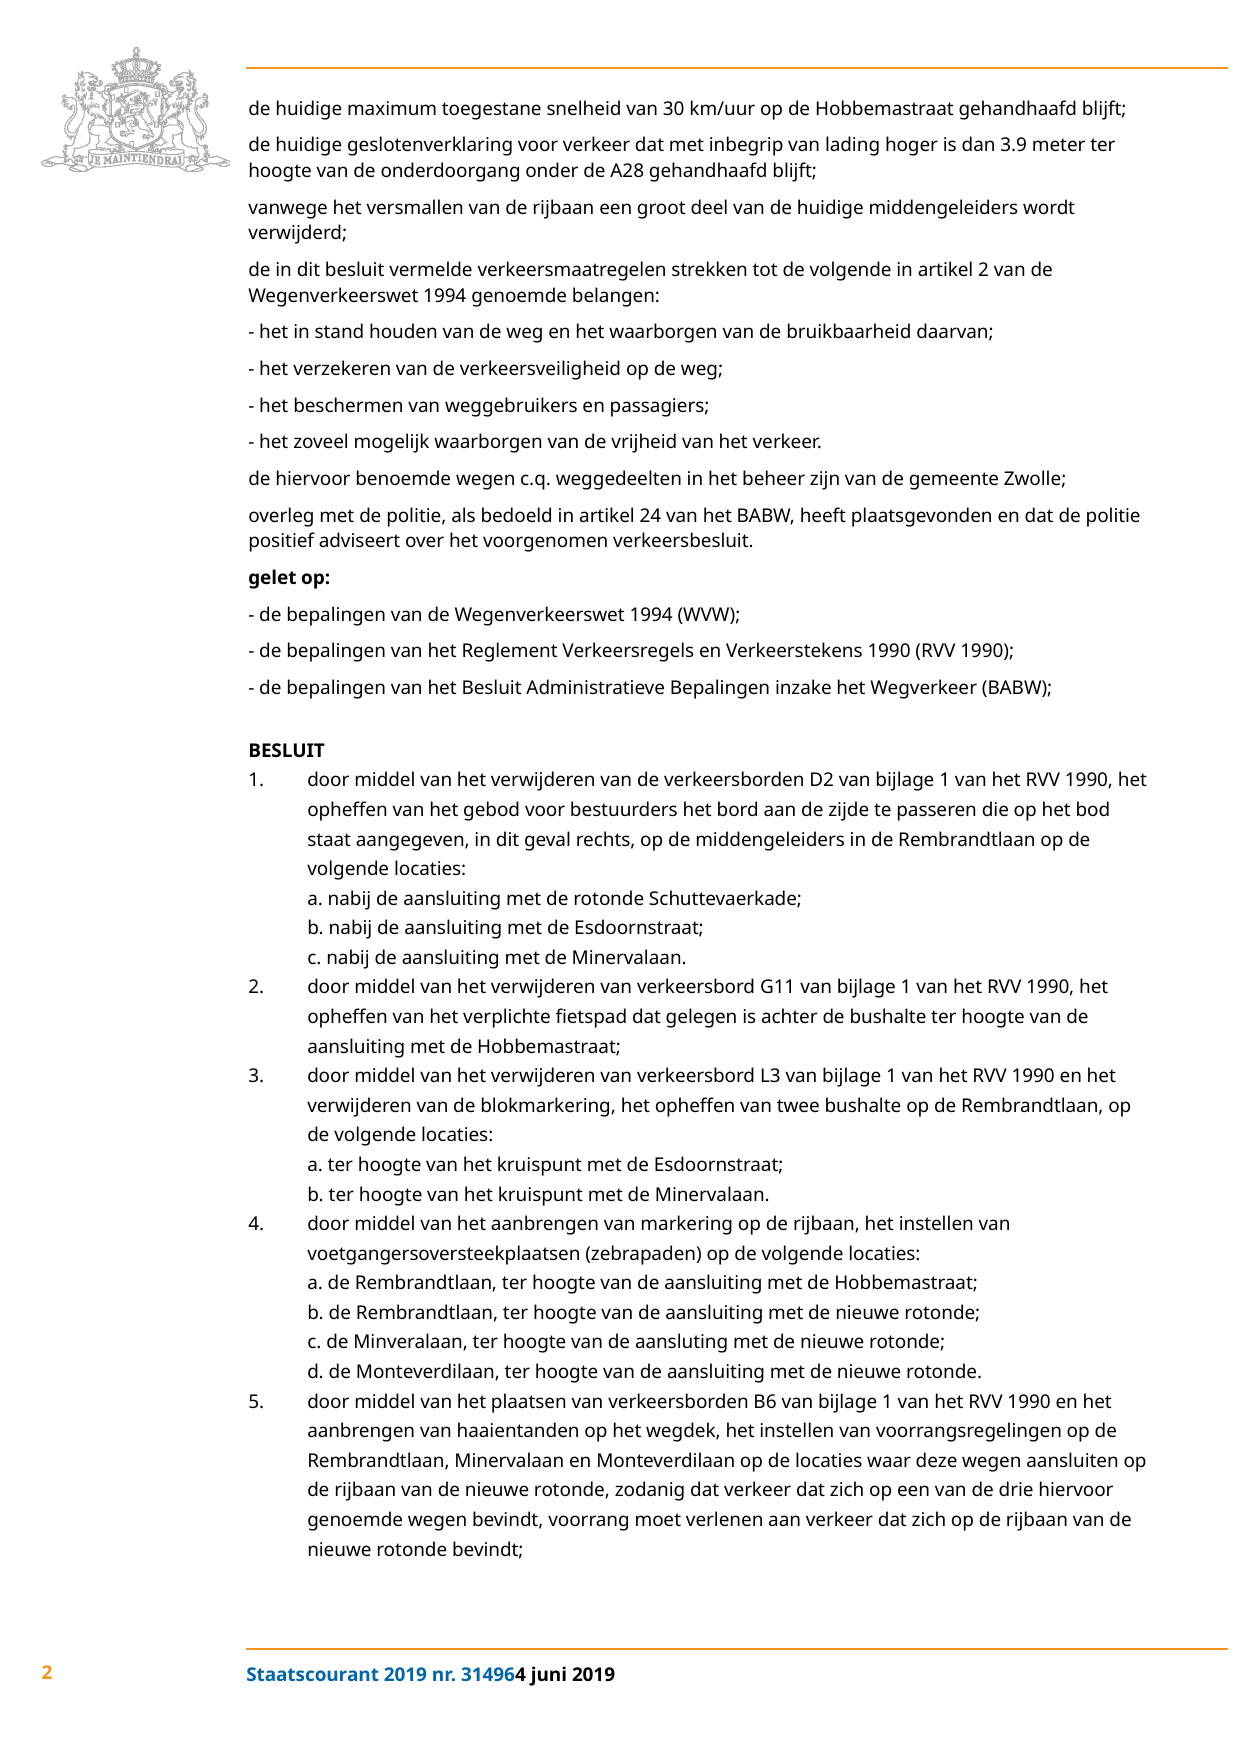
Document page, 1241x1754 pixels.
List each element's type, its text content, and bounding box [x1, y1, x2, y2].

text de in dit besluit vermelde verkeersmaatregelen strekken tot de volgende in artikel 2 van de Wegenverkeerswet 1994 genoemde belangen: [248, 256, 1152, 308]
list b. de Rembrandtlaan, ter hoogte van de aansluiting met de nieuwe rotonde; [248, 1299, 1152, 1325]
list c. de Minveralaan, ter hoogte van de aansluting met de nieuwe rotonde; [248, 1329, 1152, 1354]
list b. ter hoogte van het kruispunt met de Minervalaan. [248, 1181, 1152, 1207]
list door middel van het verwijderen van verkeersbord L3 van bijlage 1 van het RVV 1990 en het verwijderen van de blokmarkering, het opheffen van twee bushalte op de Rembrandtlaan, op de volgende locaties: [248, 1062, 1152, 1147]
text - het zoveel mogelijk waarborgen van de vrijheid van het verkeer. [248, 429, 1152, 454]
list c. nabij de aansluiting met de Minervalaan. [248, 944, 1152, 970]
text vanwege het versmallen van de rijbaan een groot deel van de huidige middengeleiders wordt verwijderd; [248, 194, 1152, 245]
list a. nabij de aansluiting met de rotonde Schuttevaerkade; [248, 885, 1152, 911]
list door middel van het aanbrengen van markering op de rijbaan, het instellen van voetgangersoversteekplaatsen (zebrapaden) op de volgende locaties: [248, 1210, 1152, 1266]
text de huidige geslotenverklaring voor verkeer dat met inbegrip van lading hoger is dan 3.9 meter ter hoogte van de onderdoorgang onder de A28 gehandhaafd blijft; [248, 131, 1152, 183]
text BESLUIT [248, 737, 1152, 763]
list b. nabij de aansluiting met de Esdoornstraat; [248, 914, 1152, 940]
list d. de Monteverdilaan, ter hoogte van de aansluiting met de nieuwe rotonde. [248, 1358, 1152, 1384]
text - de bepalingen van de Wegenverkeerswet 1994 (WVW); [248, 601, 1152, 627]
text de huidige maximum toegestane snelheid van 30 km/uur op de Hobbemastraat gehandhaafd blijft; [248, 95, 1152, 121]
picture [41, 47, 231, 172]
list a. ter hoogte van het kruispunt met de Esdoornstraat; [248, 1151, 1152, 1177]
text - de bepalingen van het Besluit Administratieve Bepalingen inzake het Wegverkeer (BABW); [248, 674, 1152, 700]
text - de bepalingen van het Reglement Verkeersregels en Verkeerstekens 1990 (RVV 1990); [248, 638, 1152, 663]
list door middel van het verwijderen van de verkeersborden D2 van bijlage 1 van het RVV 1990, het opheffen van het gebod voor bestuurders het bord aan de zijde te passeren die op het bod staat aangegeven, in dit geval rechts, op de middengeleiders in de Rembrandtlaan op de volgende locaties: [248, 767, 1152, 881]
list a. de Rembrandtlaan, ter hoogte van de aansluiting met de Hobbemastraat; [248, 1269, 1152, 1295]
text - het verzekeren van de verkeersveiligheid op de weg; [248, 355, 1152, 381]
text de hiervoor benoemde wegen c.q. weggedeelten in het beheer zijn van de gemeente Zwolle; [248, 465, 1152, 491]
text - het beschermen van weggebruikers en passagiers; [248, 392, 1152, 418]
list door middel van het verwijderen van verkeersbord G11 van bijlage 1 van het RVV 1990, het opheffen van het verplichte fietspad dat gelegen is achter de bushalte ter hoogte van de aansluiting met de Hobbemastraat; [248, 974, 1152, 1059]
list door middel van het plaatsen van verkeersborden B6 van bijlage 1 van het RVV 1990 en het aanbrengen van haaientanden op het wegdek, het instellen van voorrangsregelingen op de Rembrandtlaan, Minervalaan en Monteverdilaan op de locaties waar deze wegen aansluiten op de rijbaan van de nieuwe rotonde, zodanig dat verkeer dat zich op een van de drie hiervoor genoemde wegen bevindt, voorrang moet verlenen aan verkeer dat zich op de rijbaan van de nieuwe rotonde bevindt; [248, 1388, 1152, 1562]
text overleg met de politie, als bedoeld in artikel 24 van het BABW, heeft plaatsgevonden en dat de politie positief adviseert over het voorgenomen verkeersbesluit. [248, 502, 1152, 553]
text - het in stand houden van de weg en het waarborgen van de bruikbaarheid daarvan; [248, 319, 1152, 344]
text gelet op: [248, 564, 1152, 590]
